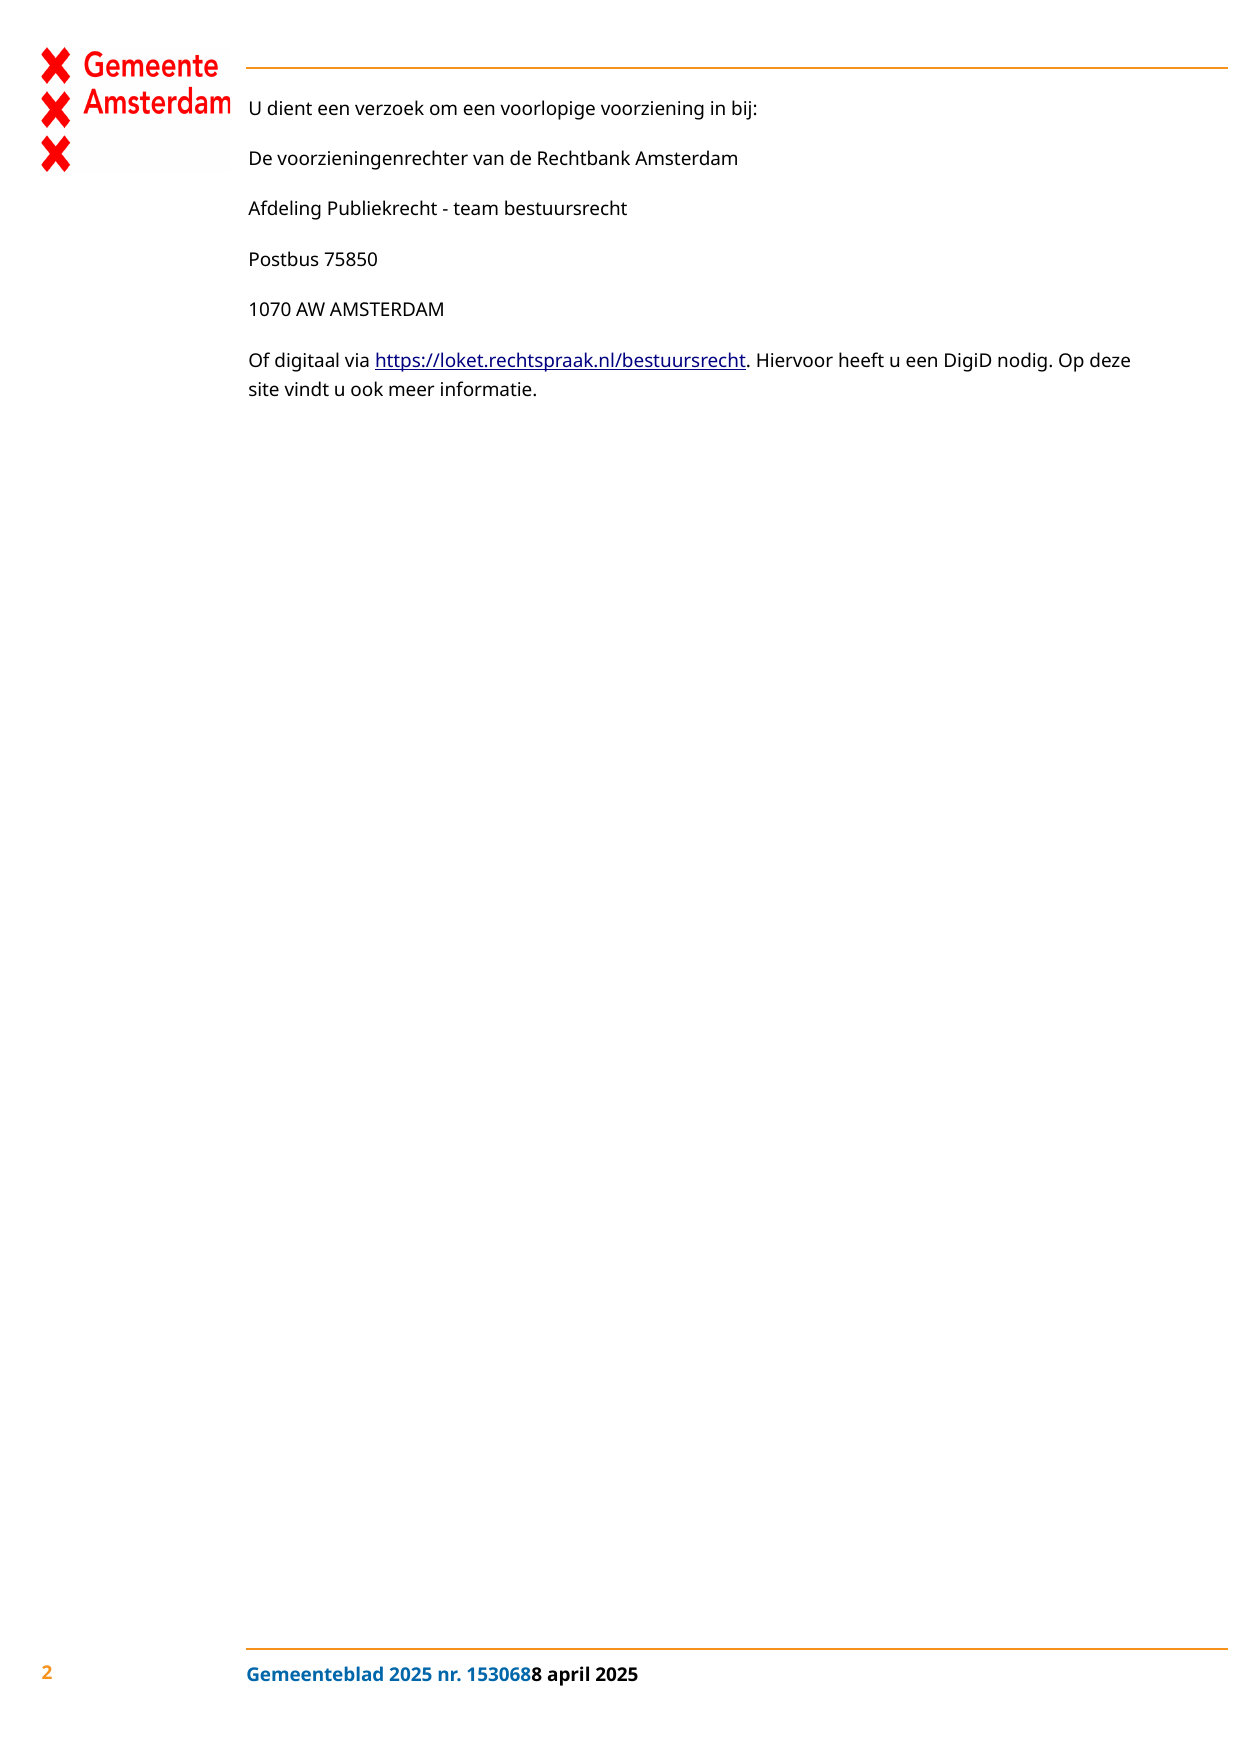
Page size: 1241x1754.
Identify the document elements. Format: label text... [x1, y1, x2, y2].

text De voorzieningenrechter van de Rechtbank Amsterdam [248, 145, 1152, 171]
text U dient een verzoek om een voorlopige voorziening in bij: [248, 95, 1152, 121]
picture [41, 47, 231, 172]
text 1070 AW AMSTERDAM [248, 296, 1152, 322]
text Afdeling Publiekrecht - team bestuursrecht [248, 196, 1152, 221]
text Of digitaal via https://loket.rechtspraak.nl/bestuursrecht. Hiervoor heeft u een DigiD nodig. Op deze site vindt u ook meer informatie. [248, 347, 1152, 402]
text Postbus 75850 [248, 246, 1152, 272]
